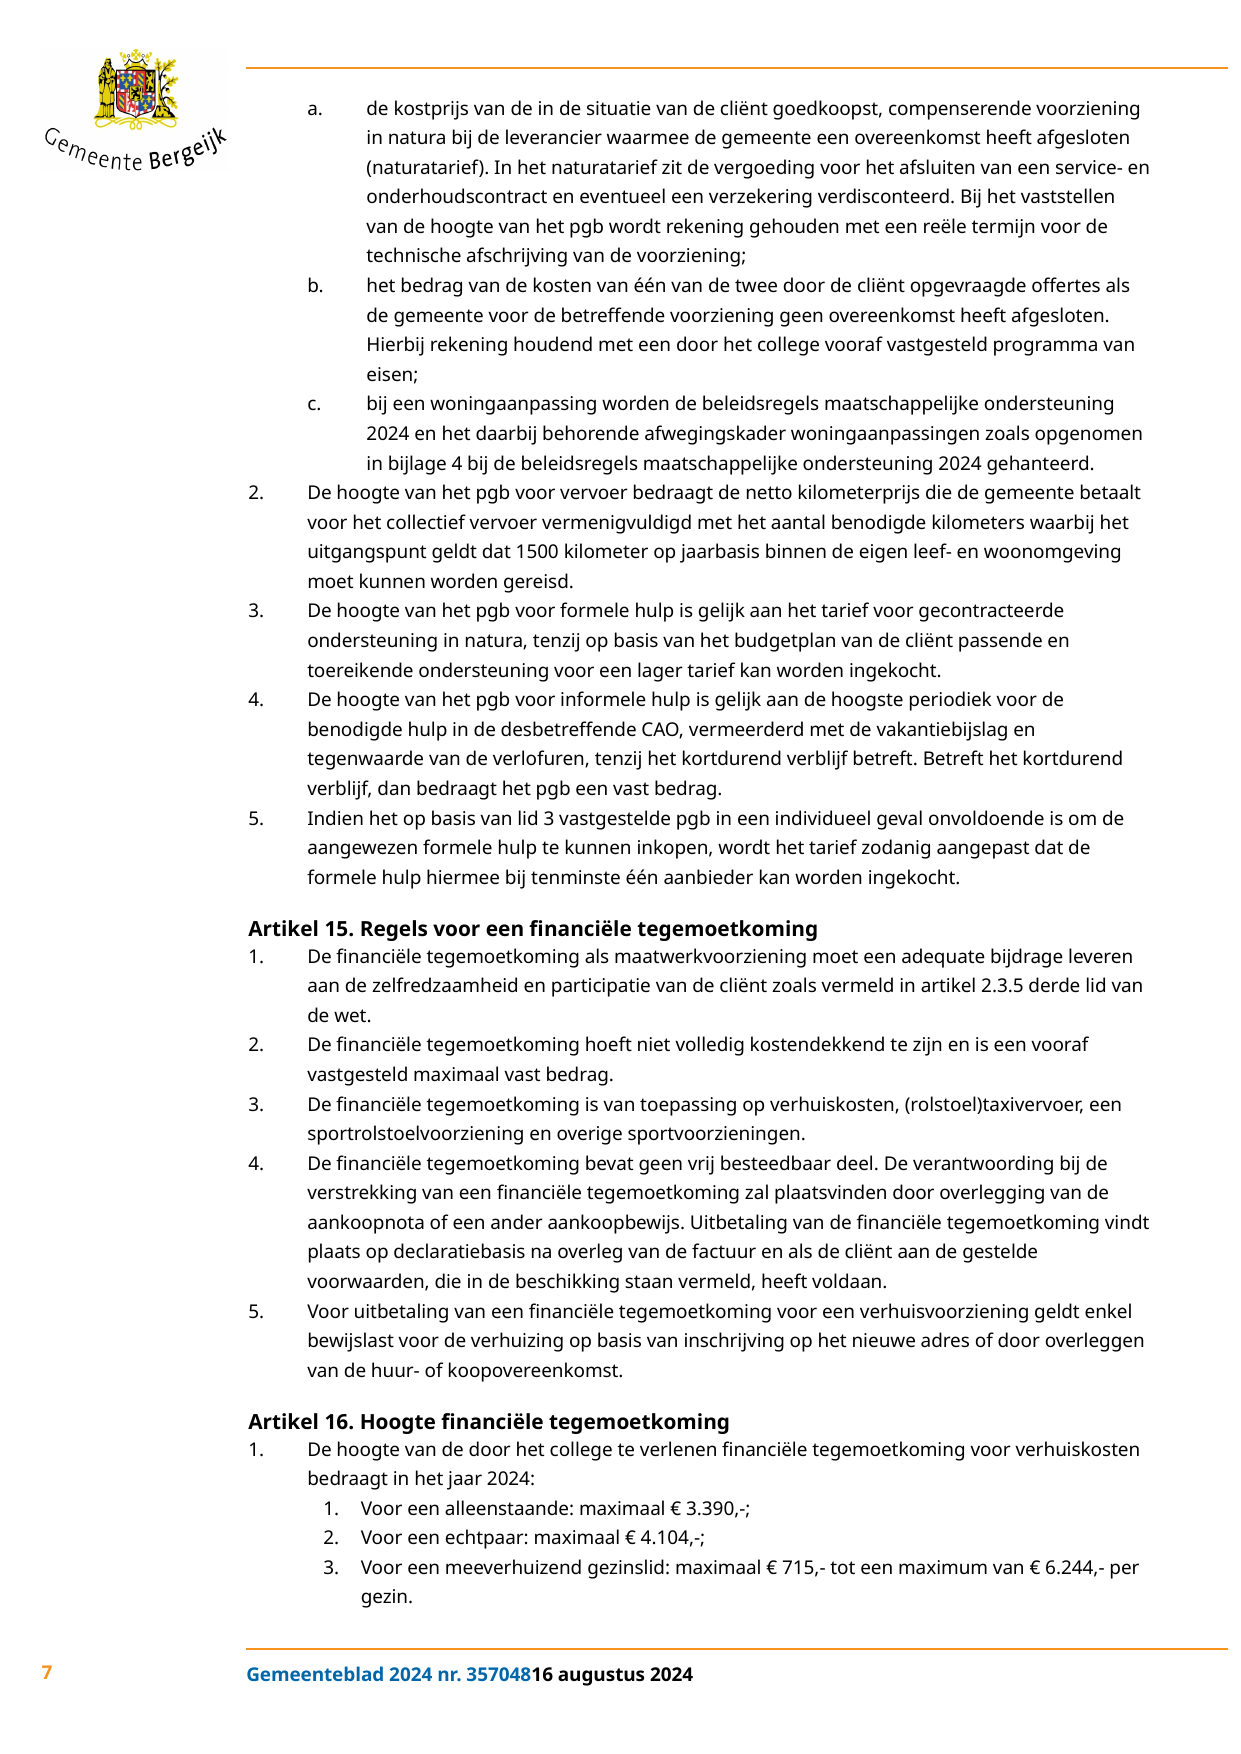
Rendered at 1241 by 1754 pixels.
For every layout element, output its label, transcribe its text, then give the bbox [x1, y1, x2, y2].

list Voor een alleenstaande: maximaal € 3.390,-; [323, 1495, 1152, 1521]
list De financiële tegemoetkoming bevat geen vrij besteedbaar deel. De verantwoording bij de verstrekking van een financiële tegemoetkoming zal plaatsvinden door overlegging van de aankoopnota of een ander aankoopbewijs. Uitbetaling van de financiële tegemoetkoming vindt plaats op declaratiebasis na overleg van de factuur en als de cliënt aan de gestelde voorwaarden, die in de beschikking staan vermeld, heeft voldaan. [248, 1150, 1152, 1294]
picture [41, 47, 231, 172]
list Voor een meeverhuizend gezinslid: maximaal € 715,- tot een maximum van € 6.244,- per gezin. [323, 1554, 1152, 1609]
text Artikel 16. Hoogte financiële tegemoetkoming [248, 1407, 1152, 1436]
list De financiële tegemoetkoming is van toepassing op verhuiskosten, (rolstoel)taxivervoer, een sportrolstoelvoorziening en overige sportvoorzieningen. [248, 1091, 1152, 1146]
list Voor een echtpaar: maximaal € 4.104,-; [323, 1524, 1152, 1550]
list De financiële tegemoetkoming hoeft niet volledig kostendekkend te zijn en is een vooraf vastgesteld maximaal vast bedrag. [248, 1032, 1152, 1087]
list bij een woningaanpassing worden de beleidsregels maatschappelijke ondersteuning 2024 en het daarbij behorende afwegingskader woningaanpassingen zoals opgenomen in bijlage 4 bij de beleidsregels maatschappelijke ondersteuning 2024 gehanteerd. [307, 391, 1152, 476]
list het bedrag van de kosten van één van de twee door de cliënt opgevraagde offertes als de gemeente voor de betreffende voorziening geen overeenkomst heeft afgesloten. Hierbij rekening houdend met een door het college vooraf vastgesteld programma van eisen; [307, 272, 1152, 387]
list Voor uitbetaling van een financiële tegemoetkoming voor een verhuisvoorziening geldt enkel bewijslast voor de verhuizing op basis van inschrijving op het nieuwe adres of door overleggen van de huur- of koopovereenkomst. [248, 1298, 1152, 1383]
list De financiële tegemoetkoming als maatwerkvoorziening moet een adequate bijdrage leveren aan de zelfredzaamheid en participatie van de cliënt zoals vermeld in artikel 2.3.5 derde lid van de wet. [248, 943, 1152, 1028]
text Artikel 15. Regels voor een financiële tegemoetkoming [248, 914, 1152, 943]
list De hoogte van het pgb voor informele hulp is gelijk aan de hoogste periodiek voor de benodigde hulp in de desbetreffende CAO, vermeerderd met de vakantiebijslag en tegenwaarde van de verlofuren, tenzij het kortdurend verblijf betreft. Betreft het kortdurend verblijf, dan bedraagt het pgb een vast bedrag. [248, 686, 1152, 801]
list De hoogte van de door het college te verlenen financiële tegemoetkoming voor verhuiskosten bedraagt in het jaar 2024: [248, 1436, 1152, 1491]
list De hoogte van het pgb voor formele hulp is gelijk aan het tarief voor gecontracteerde ondersteuning in natura, tenzij op basis van het budgetplan van de cliënt passende en toereikende ondersteuning voor een lager tarief kan worden ingekocht. [248, 598, 1152, 683]
list de kostprijs van de in de situatie van de cliënt goedkoopst, compenserende voorziening in natura bij de leverancier waarmee de gemeente een overeenkomst heeft afgesloten (naturatarief). In het naturatarief zit de vergoeding voor het afsluiten van een service- en onderhoudscontract en eventueel een verzekering verdisconteerd. Bij het vaststellen van de hoogte van het pgb wordt rekening gehouden met een reële termijn voor de technische afschrijving van de voorziening; [307, 95, 1152, 268]
list De hoogte van het pgb voor vervoer bedraagt de netto kilometerprijs die de gemeente betaalt voor het collectief vervoer vermenigvuldigd met het aantal benodigde kilometers waarbij het uitgangspunt geldt dat 1500 kilometer op jaarbasis binnen de eigen leef- en woonomgeving moet kunnen worden gereisd. [248, 479, 1152, 594]
list Indien het op basis van lid 3 vastgestelde pgb in een individueel geval onvoldoende is om de aangewezen formele hulp te kunnen inkopen, wordt het tarief zodanig aangepast dat de formele hulp hiermee bij tenminste één aanbieder kan worden ingekocht. [248, 805, 1152, 890]
